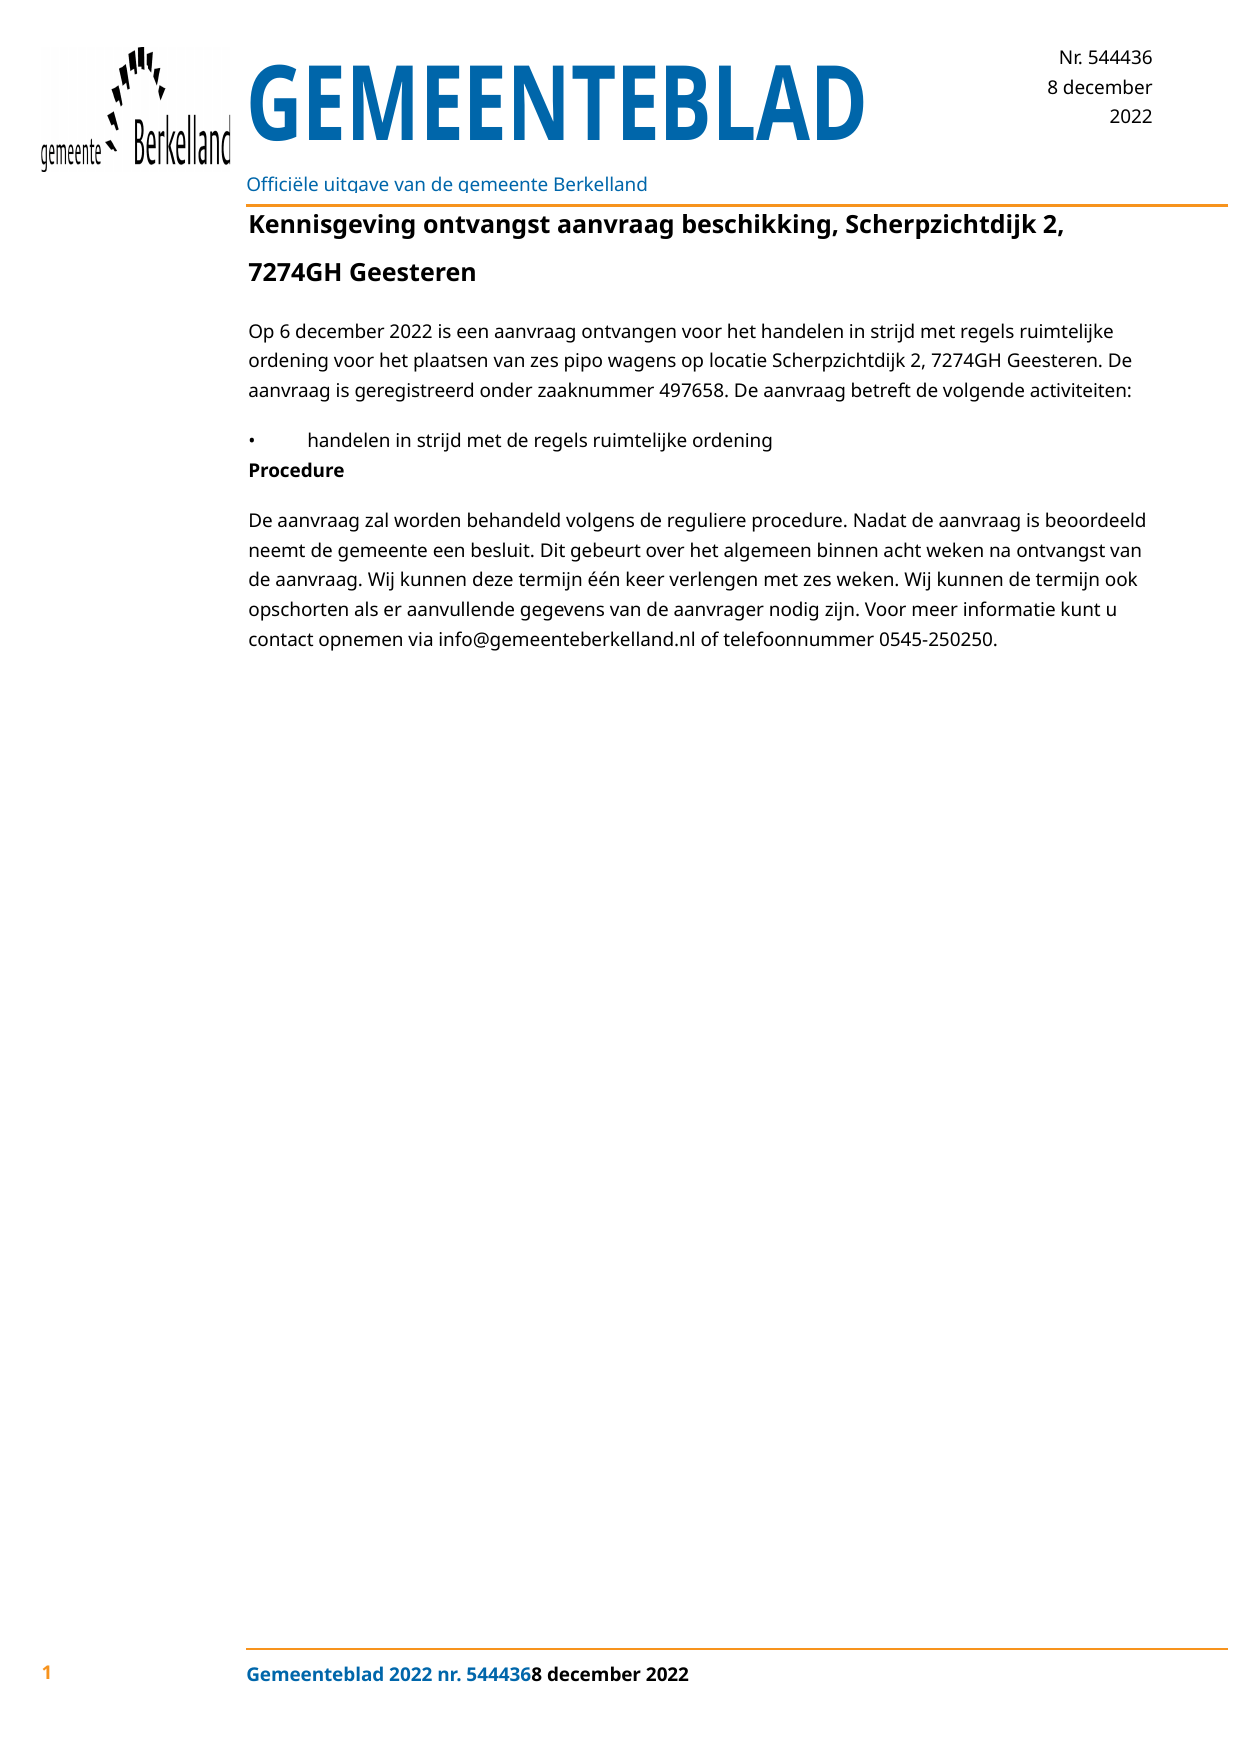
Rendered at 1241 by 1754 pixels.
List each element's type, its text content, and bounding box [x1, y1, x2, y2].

text De aanvraag zal worden behandeld volgens de reguliere procedure. Nadat de aanvraag is beoordeeld neemt de gemeente een besluit. Dit gebeurt over het algemeen binnen acht weken na ontvangst van de aanvraag. Wij kunnen deze termijn één keer verlengen met zes weken. Wij kunnen de termijn ook opschorten als er aanvullende gegevens van de aanvrager nodig zijn. Voor meer informatie kunt u contact opnemen via info@gemeenteberkelland.nl of telefoonnummer 0545-250250. [248, 507, 1152, 652]
text Procedure [248, 457, 1152, 483]
list handelen in strijd met de regels ruimtelijke ordening [248, 427, 1152, 453]
text Kennisgeving ontvangst aanvraag beschikking, Scherpzichtdijk 2, 7274GH Geesteren [248, 207, 1152, 288]
picture [41, 47, 231, 172]
text Op 6 december 2022 is een aanvraag ontvangen voor het handelen in strijd met regels ruimtelijke ordening voor het plaatsen van zes pipo wagens op locatie Scherpzichtdijk 2, 7274GH Geesteren. De aanvraag is geregistreerd onder zaaknummer 497658. De aanvraag betreft de volgende activiteiten: [248, 318, 1152, 403]
